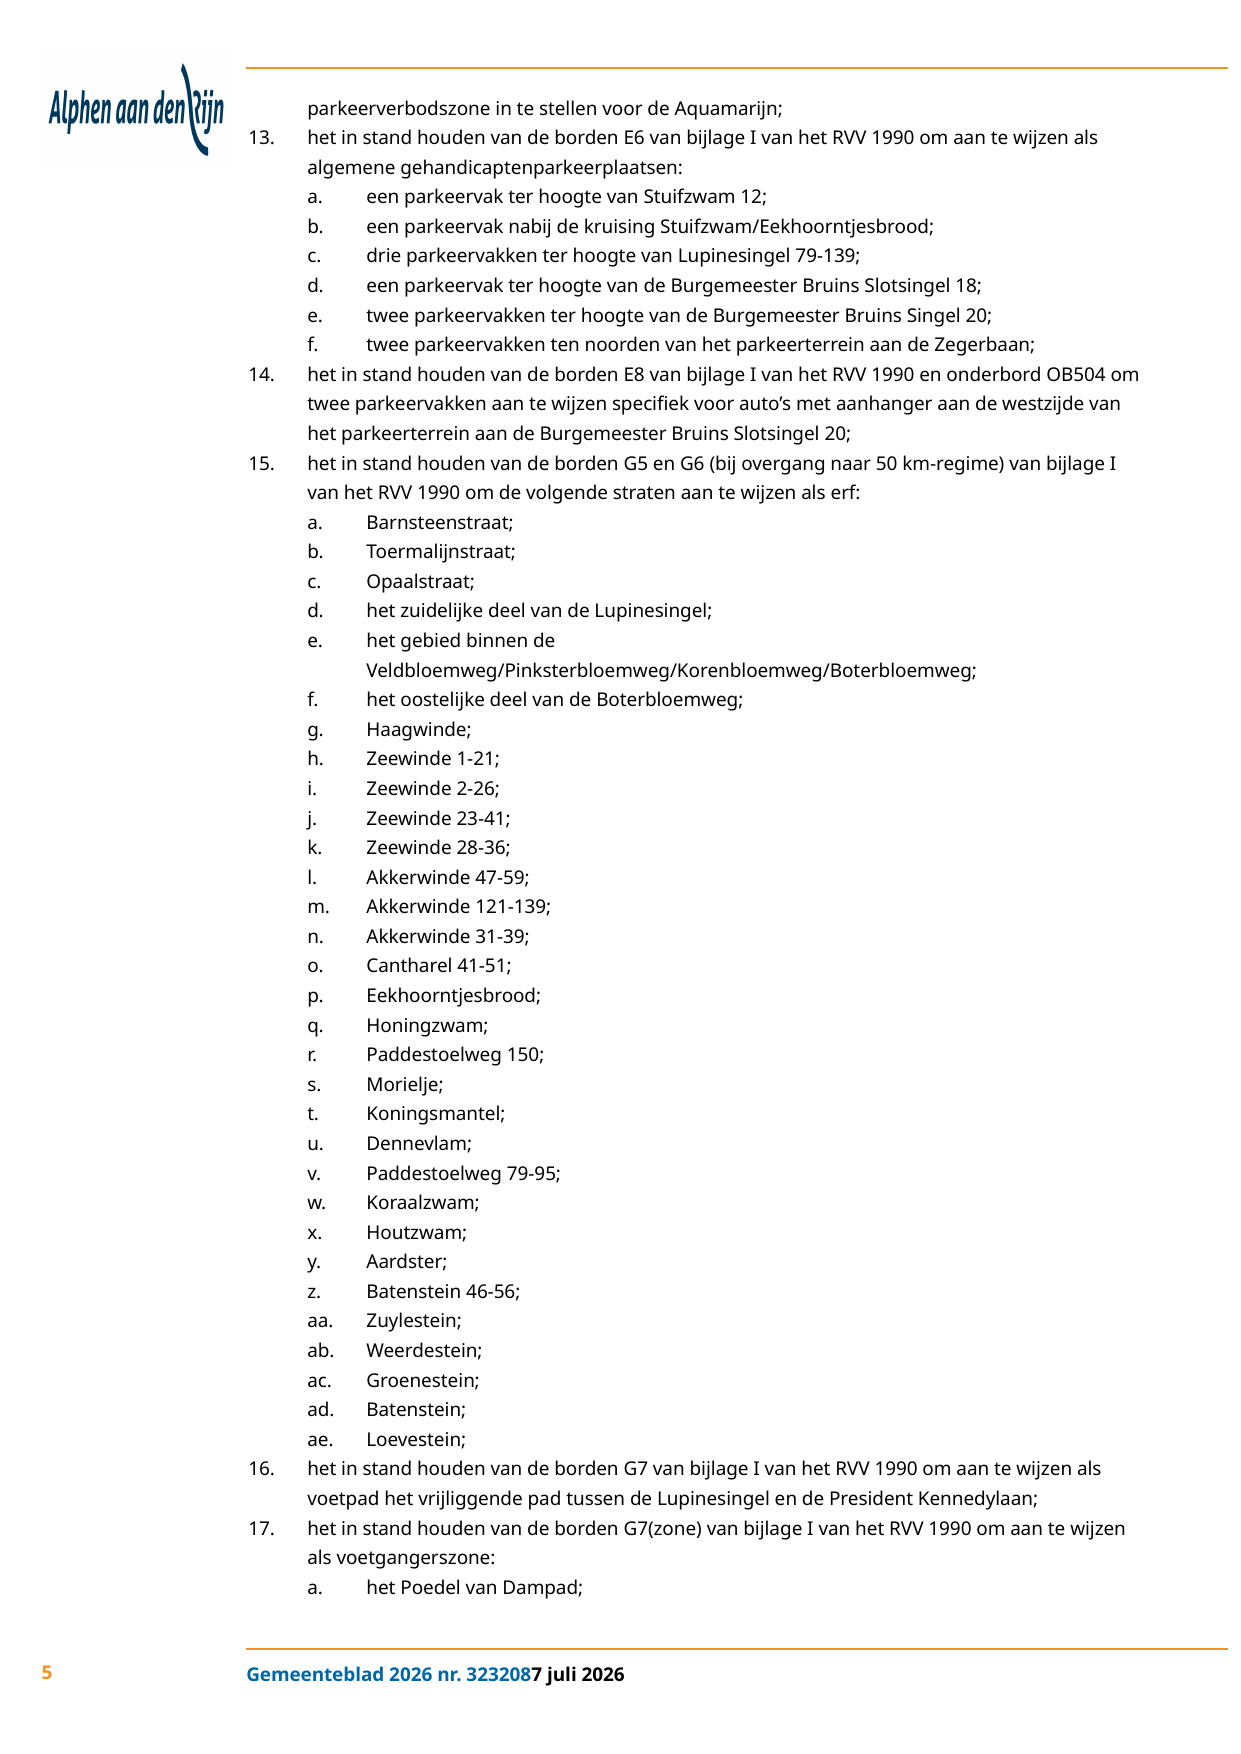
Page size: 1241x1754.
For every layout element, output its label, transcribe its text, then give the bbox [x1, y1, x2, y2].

list een parkeervak nabij de kruising Stuifzwam/Eekhoorntjesbrood; [307, 213, 1152, 239]
list Groenestein; [307, 1367, 1152, 1393]
list het in stand houden van de borden E8 van bijlage I van het RVV 1990 en onderbord OB504 om twee parkeervakken aan te wijzen specifiek voor auto’s met aanhanger aan de westzijde van het parkeerterrein aan de Burgemeester Bruins Slotsingel 20; [248, 361, 1152, 446]
list Akkerwinde 31-39; [307, 923, 1152, 949]
list Houtzwam; [307, 1219, 1152, 1245]
list Paddestoelweg 150; [307, 1041, 1152, 1067]
list Akkerwinde 121-139; [307, 893, 1152, 919]
list Aardster; [307, 1248, 1152, 1274]
list het in stand houden van de borden E6 van bijlage I van het RVV 1990 om aan te wijzen als algemene gehandicaptenparkeerplaatsen: [248, 124, 1152, 180]
list Dennevlam; [307, 1130, 1152, 1156]
list Koraalzwam; [307, 1189, 1152, 1215]
list Zeewinde 28-36; [307, 834, 1152, 860]
list Weerdestein; [307, 1337, 1152, 1363]
list Zuylestein; [307, 1308, 1152, 1333]
list Batenstein 46-56; [307, 1278, 1152, 1304]
list het in stand houden van de borden G7(zone) van bijlage I van het RVV 1990 om aan te wijzen als voetgangerszone: [248, 1515, 1152, 1570]
picture [41, 47, 231, 172]
list Akkerwinde 47-59; [307, 864, 1152, 890]
list Loevestein; [307, 1426, 1152, 1452]
list het Poedel van Dampad; [307, 1574, 1152, 1600]
list Toermalijnstraat; [307, 538, 1152, 564]
list het gebied binnen de Veldbloemweg/Pinksterbloemweg/Korenbloemweg/Boterbloemweg; [307, 627, 1152, 683]
list Cantharel 41-51; [307, 953, 1152, 978]
list drie parkeervakken ter hoogte van Lupinesingel 79-139; [307, 243, 1152, 268]
list twee parkeervakken ter hoogte van de Burgemeester Bruins Singel 20; [307, 302, 1152, 328]
list Zeewinde 1-21; [307, 746, 1152, 771]
list Zeewinde 23-41; [307, 805, 1152, 831]
list Morielje; [307, 1071, 1152, 1097]
list Haagwinde; [307, 716, 1152, 742]
list Zeewinde 2-26; [307, 775, 1152, 801]
list Barnsteenstraat; [307, 509, 1152, 535]
list het in stand houden van de borden G5 en G6 (bij overgang naar 50 km-regime) van bijlage I van het RVV 1990 om de volgende straten aan te wijzen als erf: [248, 450, 1152, 505]
list Paddestoelweg 79-95; [307, 1160, 1152, 1186]
list het oostelijke deel van de Boterbloemweg; [307, 686, 1152, 712]
list Opaalstraat; [307, 568, 1152, 594]
list Honingzwam; [307, 1012, 1152, 1038]
list Eekhoorntjesbrood; [307, 982, 1152, 1008]
list het in stand houden van de borden G7 van bijlage I van het RVV 1990 om aan te wijzen als voetpad het vrijliggende pad tussen de Lupinesingel en de President Kennedylaan; [248, 1456, 1152, 1511]
list parkeerverbodszone in te stellen voor de Aquamarijn; [248, 95, 1152, 121]
list een parkeervak ter hoogte van Stuifzwam 12; [307, 183, 1152, 209]
list Koningsmantel; [307, 1101, 1152, 1126]
list Batenstein; [307, 1396, 1152, 1422]
list twee parkeervakken ten noorden van het parkeerterrein aan de Zegerbaan; [307, 331, 1152, 357]
list het zuidelijke deel van de Lupinesingel; [307, 598, 1152, 623]
list een parkeervak ter hoogte van de Burgemeester Bruins Slotsingel 18; [307, 272, 1152, 298]
